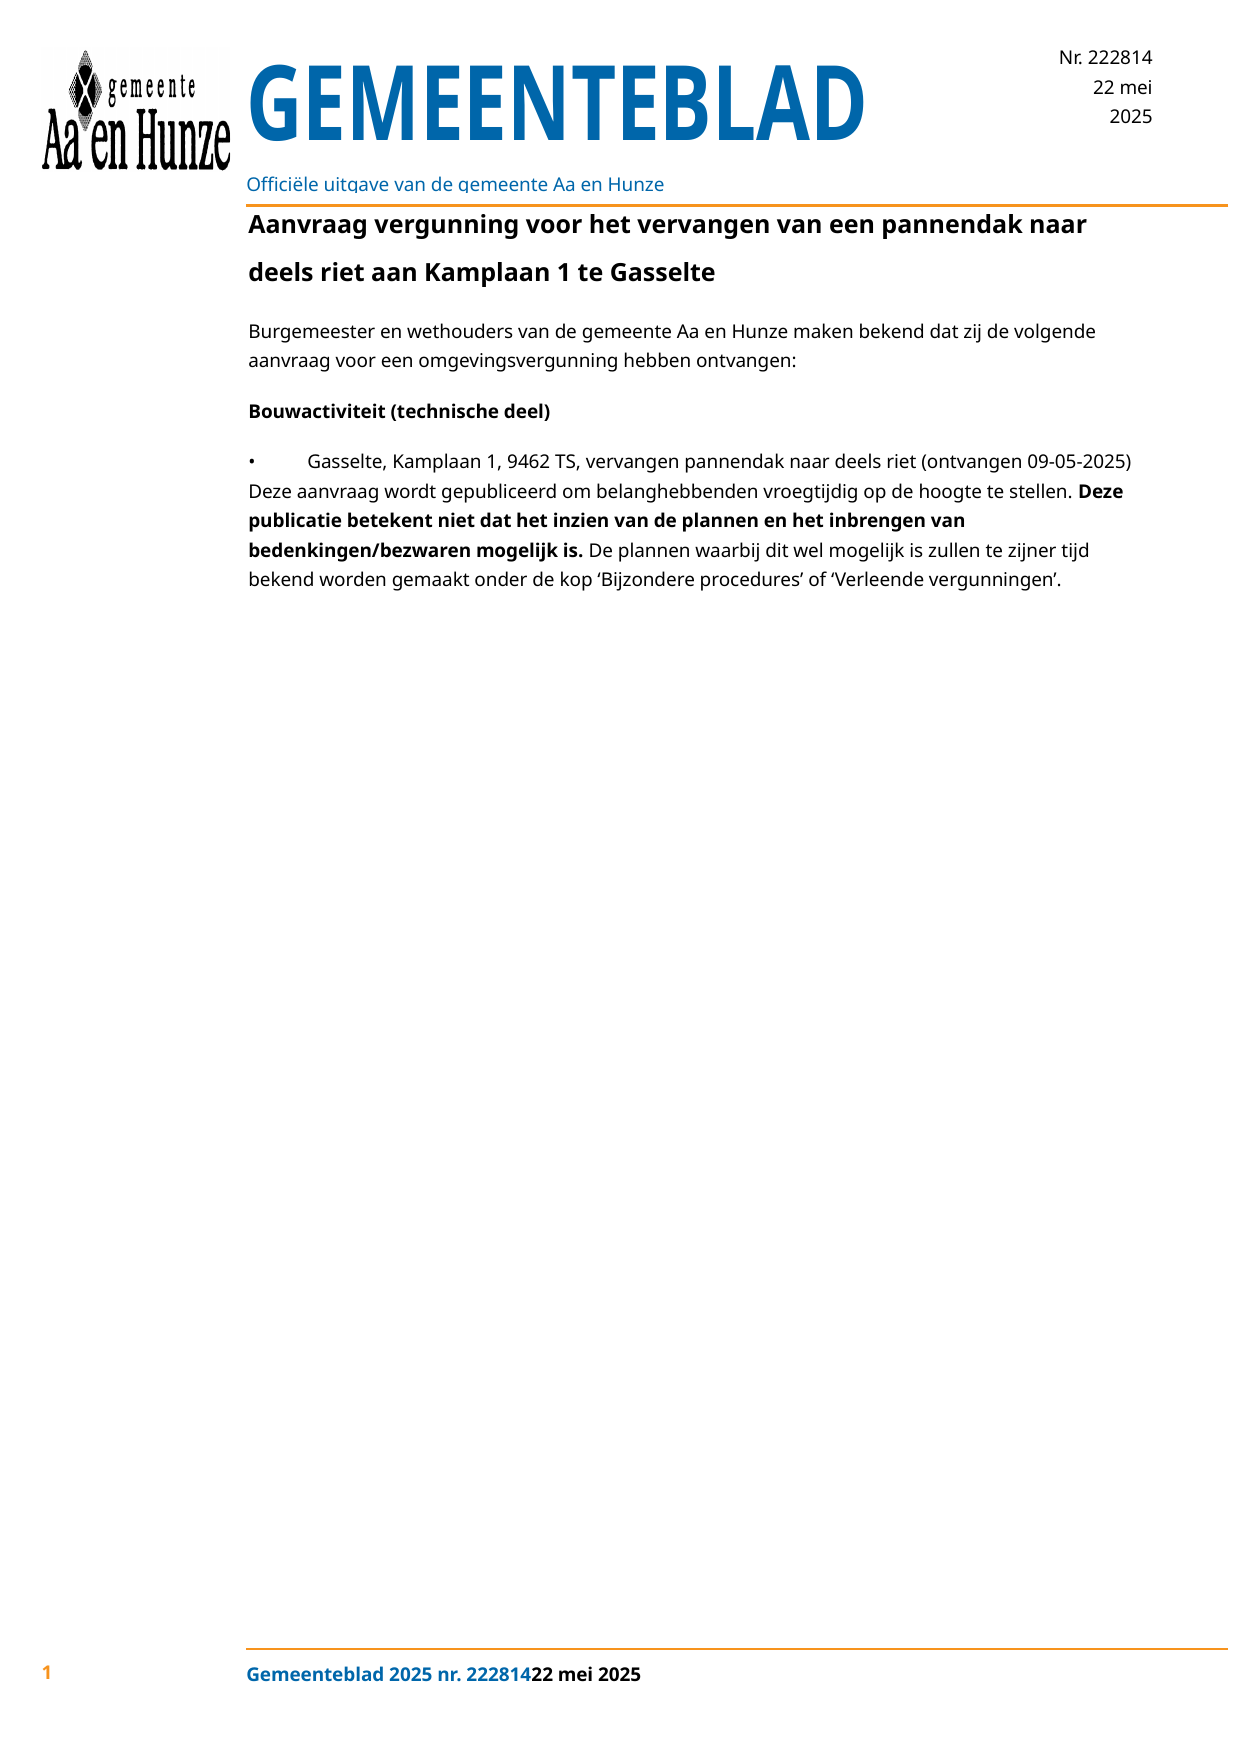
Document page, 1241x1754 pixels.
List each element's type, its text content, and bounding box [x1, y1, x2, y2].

text Deze aanvraag wordt gepubliceerd om belanghebbenden vroegtijdig op de hoogte te stellen. Deze publicatie betekent niet dat het inzien van de plannen en het inbrengen van bedenkingen/bezwaren mogelijk is. De plannen waarbij dit wel mogelijk is zullen te zijner tijd bekend worden gemaakt onder de kop ‘Bijzondere procedures’ of ‘Verleende vergunningen’. [248, 478, 1152, 592]
list Gasselte, Kamplaan 1, 9462 TS, vervangen pannendak naar deels riet (ontvangen 09-05-2025) [248, 448, 1152, 474]
text Burgemeester en wethouders van de gemeente Aa en Hunze maken bekend dat zij de volgende aanvraag voor een omgevingsvergunning hebben ontvangen: [248, 318, 1152, 373]
text Aanvraag vergunning voor het vervangen van een pannendak naar deels riet aan Kamplaan 1 te Gasselte [248, 207, 1152, 288]
text Bouwactiviteit (technische deel) [248, 398, 1152, 424]
picture [41, 47, 231, 172]
